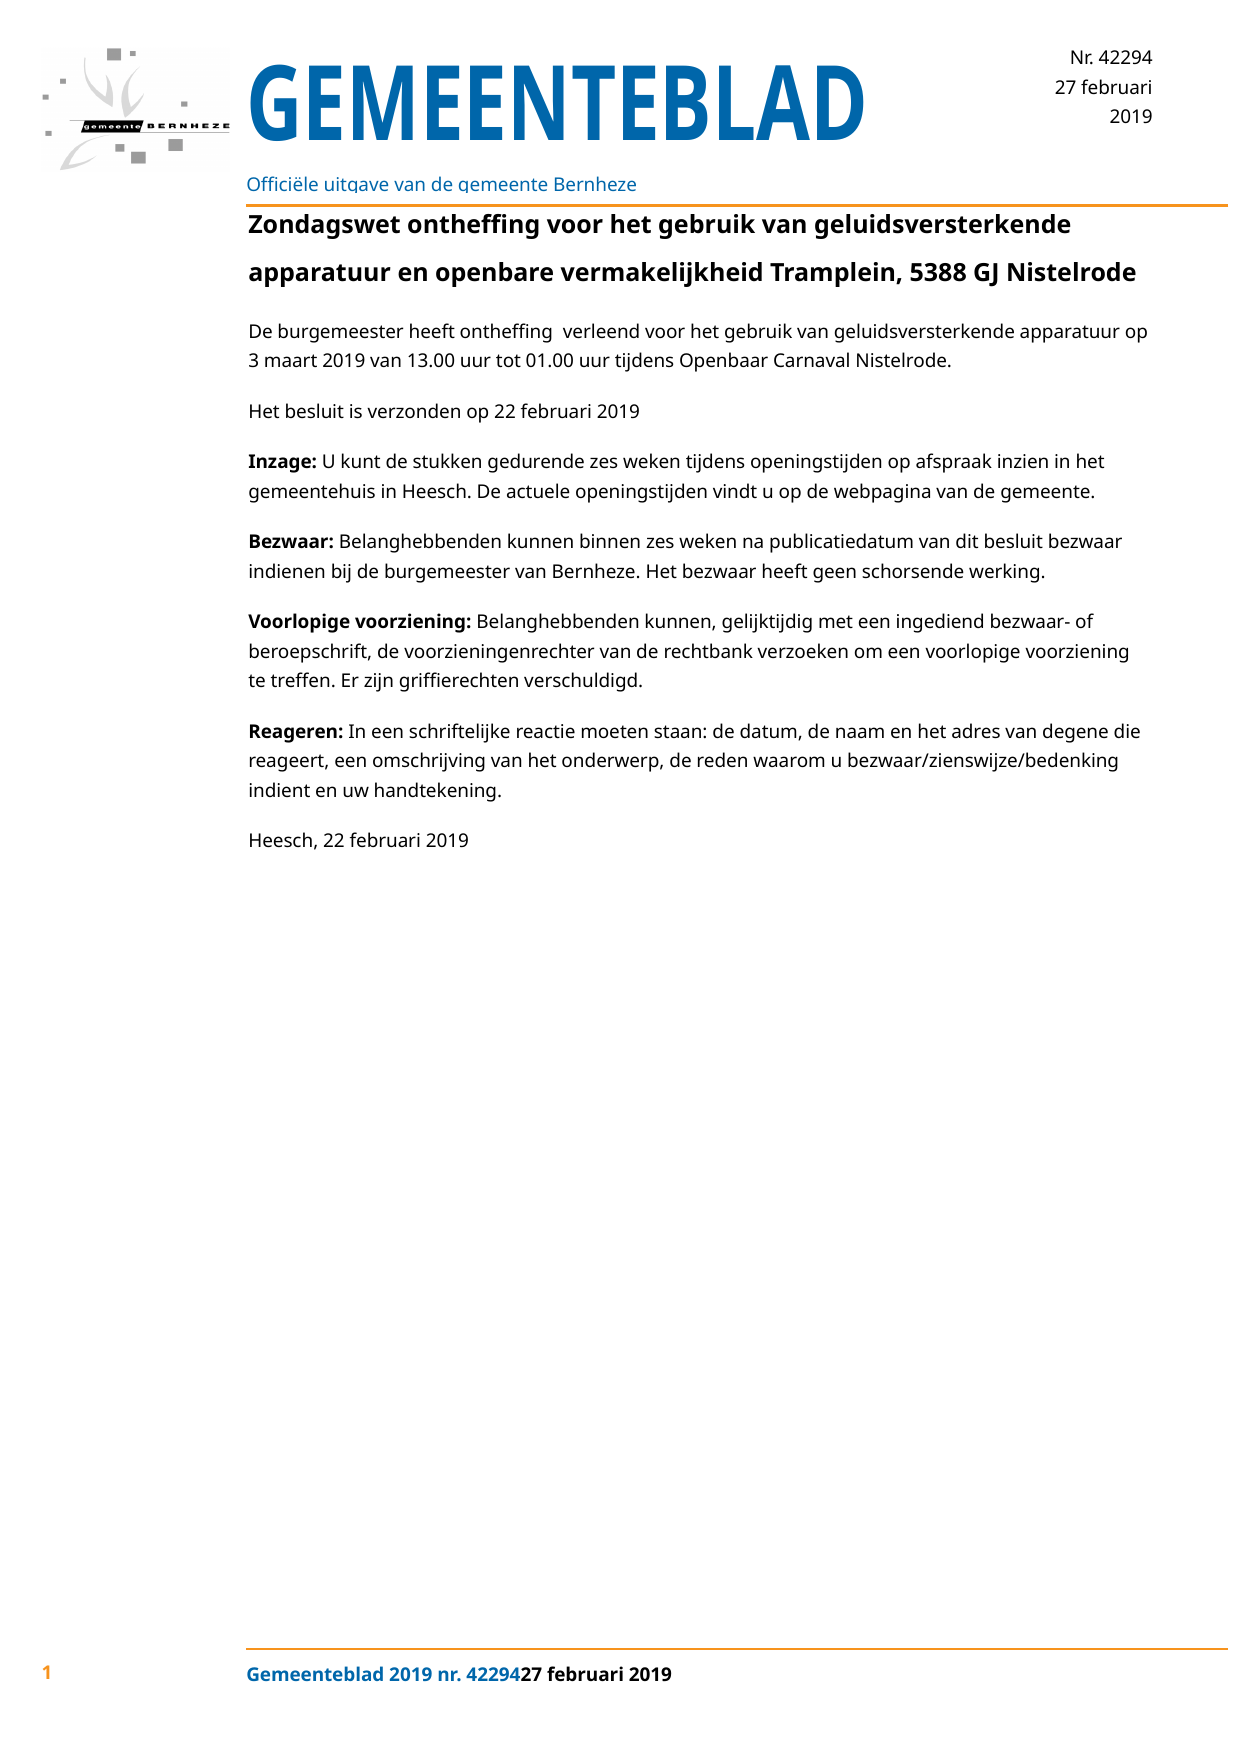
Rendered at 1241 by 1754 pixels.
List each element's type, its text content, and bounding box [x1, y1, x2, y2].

text Het besluit is verzonden op 22 februari 2019 [248, 398, 1152, 424]
picture [41, 47, 231, 172]
text Voorlopige voorziening: Belanghebbenden kunnen, gelijktijdig met een ingediend bezwaar- of beroepschrift, de voorzieningenrechter van de rechtbank verzoeken om een voorlopige voorziening te treffen. Er zijn griffierechten verschuldigd. [248, 608, 1152, 693]
text Zondagswet ontheffing voor het gebruik van geluidsversterkende apparatuur en openbare vermakelijkheid Tramplein, 5388 GJ Nistelrode [248, 207, 1152, 288]
text Reageren: In een schriftelijke reactie moeten staan: de datum, de naam en het adres van degene die reageert, een omschrijving van het onderwerp, de reden waarom u bezwaar/zienswijze/bedenking indient en uw handtekening. [248, 718, 1152, 803]
text Inzage: U kunt de stukken gedurende zes weken tijdens openingstijden op afspraak inzien in het gemeentehuis in Heesch. De actuele openingstijden vindt u op de webpagina van de gemeente. [248, 448, 1152, 504]
text Bezwaar: Belanghebbenden kunnen binnen zes weken na publicatiedatum van dit besluit bezwaar indienen bij de burgemeester van Bernheze. Het bezwaar heeft geen schorsende werking. [248, 528, 1152, 584]
text Heesch, 22 februari 2019 [248, 827, 1152, 853]
text De burgemeester heeft ontheffing verleend voor het gebruik van geluidsversterkende apparatuur op 3 maart 2019 van 13.00 uur tot 01.00 uur tijdens Openbaar Carnaval Nistelrode. [248, 318, 1152, 373]
